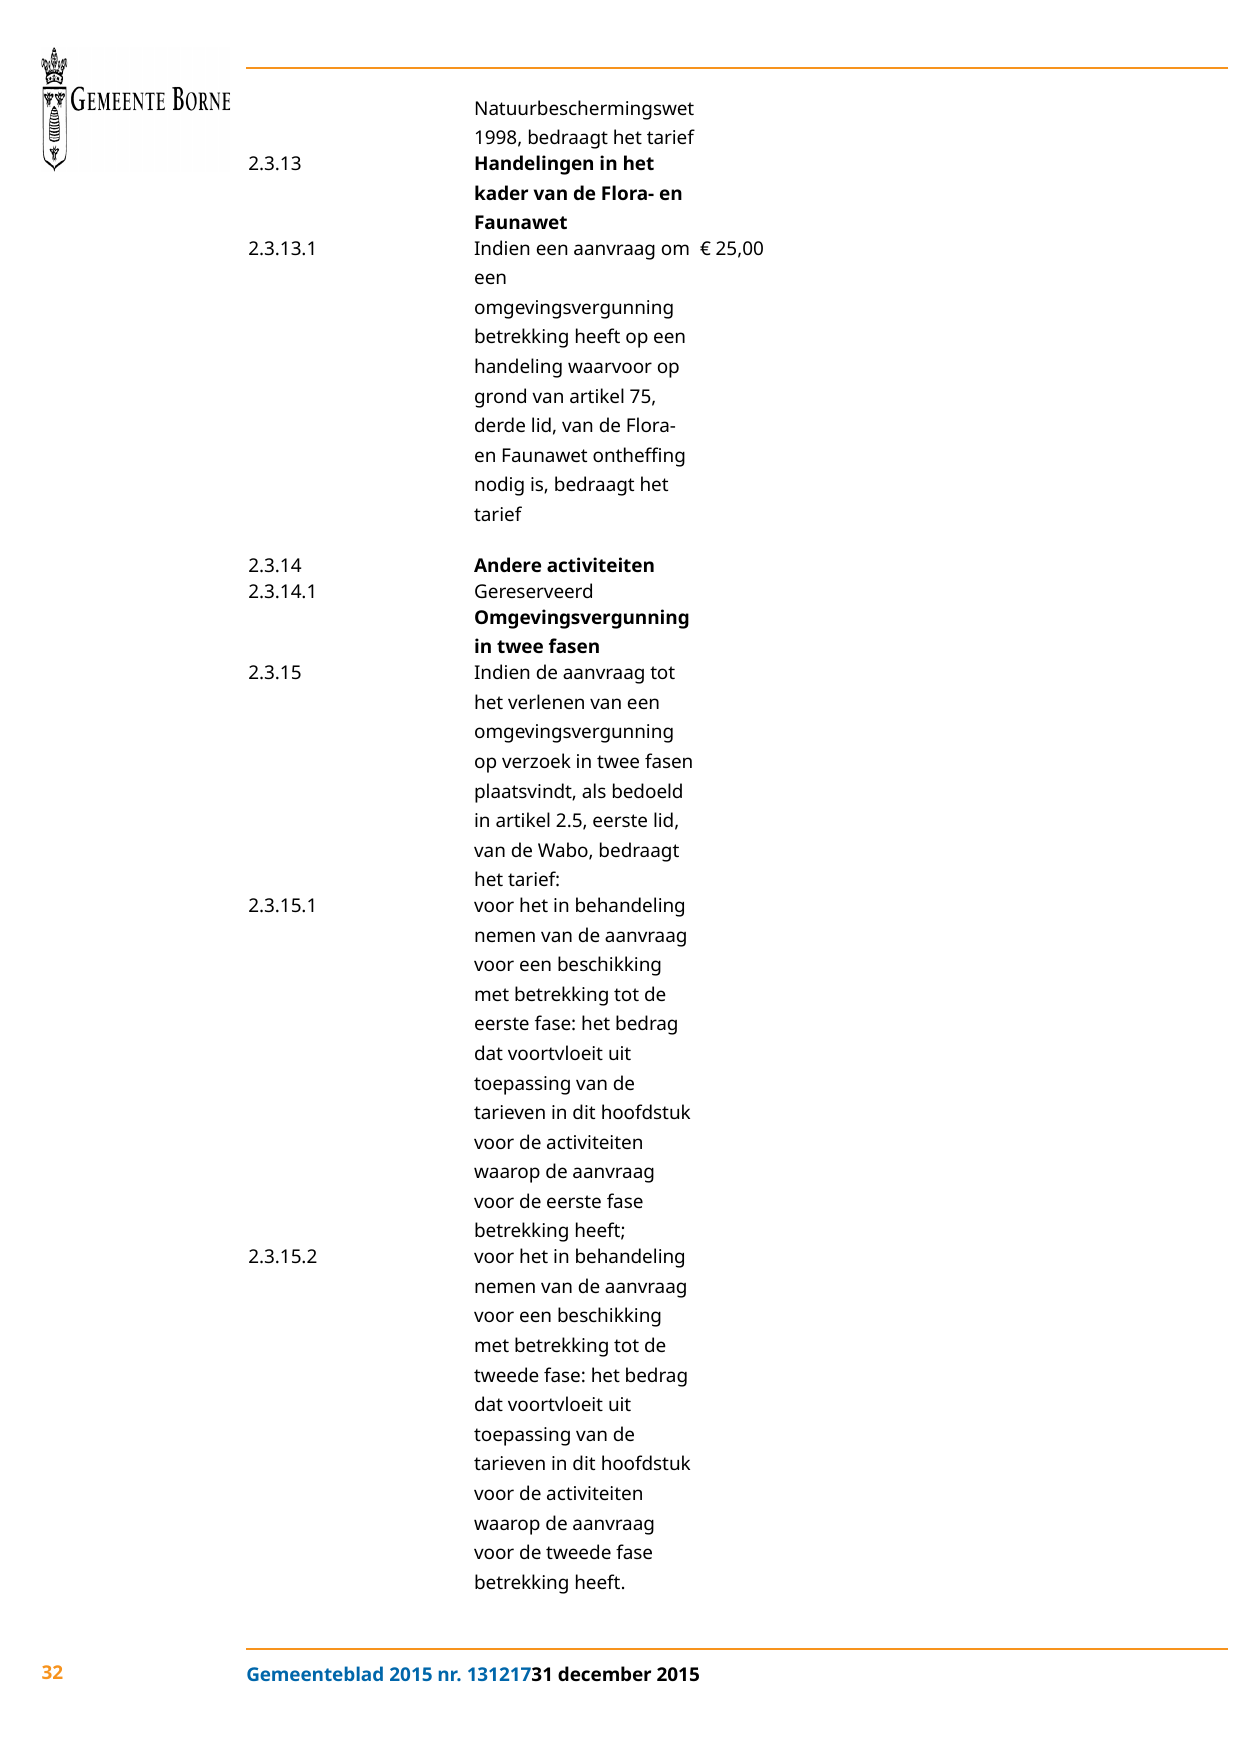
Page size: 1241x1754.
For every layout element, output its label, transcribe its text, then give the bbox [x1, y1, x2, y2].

table_cell [700, 660, 926, 892]
table_cell [248, 527, 474, 553]
table_cell [700, 892, 926, 1243]
table_cell 2.3.14.1 [248, 579, 474, 604]
table_cell Indien een aanvraag om een omgevingsvergunning betrekking heeft op een handeling waarvoor op grond van artikel 75, derde lid, van de Flora- en Faunawet ontheffing nodig is, bedraagt het tarief [474, 235, 700, 527]
picture [41, 47, 231, 172]
table_cell voor het in behandeling nemen van de aanvraag voor een beschikking met betrekking tot de tweede fase: het bedrag dat voortvloeit uit toepassing van de tarieven in dit hoofdstuk voor de activiteiten waarop de aanvraag voor de tweede fase betrekking heeft. [474, 1244, 700, 1594]
table_cell 2.3.15.1 [248, 892, 474, 1243]
table_cell 2.3.14 [248, 553, 474, 578]
table_cell 2.3.13 [248, 150, 474, 235]
table_cell [700, 604, 926, 659]
table_cell [700, 553, 926, 578]
table_cell [700, 579, 926, 604]
table_cell Indien de aanvraag tot het verlenen van een omgevingsvergunning op verzoek in twee fasen plaatsvindt, als bedoeld in artikel 2.5, eerste lid, van de Wabo, bedraagt het tarief: [474, 660, 700, 892]
table_cell 2.3.15.2 [248, 1244, 474, 1594]
table_cell [474, 527, 700, 553]
table_cell Omgevingsvergunning in twee fasen [474, 604, 700, 659]
table_cell [700, 1244, 926, 1594]
table_cell [700, 150, 926, 235]
table_cell [248, 604, 474, 659]
table_cell 2.3.15 [248, 660, 474, 892]
table_cell 2.3.13.1 [248, 235, 474, 527]
table_cell [700, 527, 926, 553]
table_cell € 25,00 [700, 235, 926, 527]
table_cell Handelingen in het kader van de Flora- en Faunawet [474, 150, 700, 235]
table_cell Natuurbeschermingswet 1998, bedraagt het tarief [474, 95, 700, 150]
table_cell Andere activiteiten [474, 553, 700, 578]
table_cell [700, 95, 926, 150]
table_cell [248, 95, 474, 150]
table_cell voor het in behandeling nemen van de aanvraag voor een beschikking met betrekking tot de eerste fase: het bedrag dat voortvloeit uit toepassing van de tarieven in dit hoofdstuk voor de activiteiten waarop de aanvraag voor de eerste fase betrekking heeft; [474, 892, 700, 1243]
table_cell Gereserveerd [474, 579, 700, 604]
